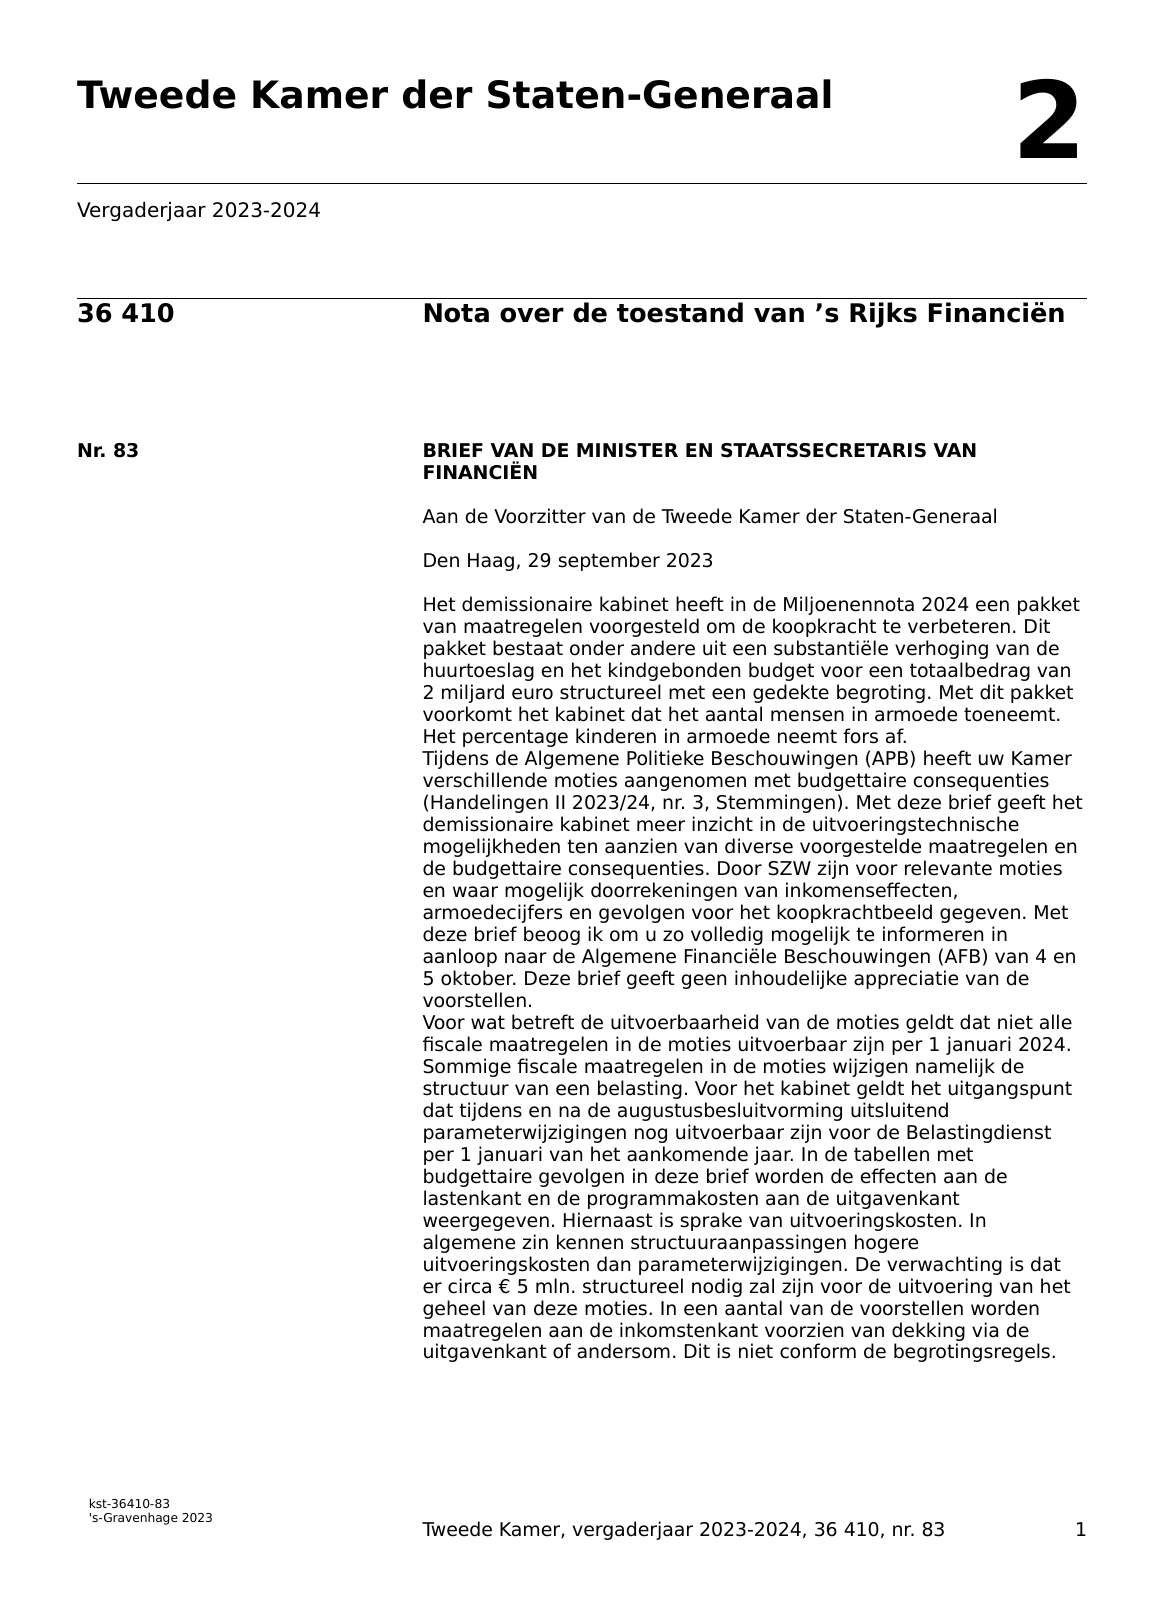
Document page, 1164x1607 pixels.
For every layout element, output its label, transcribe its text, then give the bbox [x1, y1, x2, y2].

text kst-36410-83 [88, 1497, 323, 1511]
subtitle Nr. 83 BRIEF VAN DE MINISTER EN STAATSSECRETARIS VAN FINANCIËN [77, 440, 1087, 484]
table_cell Vergaderjaar 2023-2024 [77, 184, 1087, 298]
subtitle 36 410 Nota over de toestand van ’s Rijks Financiën [77, 299, 1087, 329]
text Tijdens de Algemene Politieke Beschouwingen (APB) heeft uw Kamer verschillende moties aangenomen met budgettaire consequenties (Handelingen II 2023/24, nr. 3, Stemmingen). Met deze brief geeft het demissionaire kabinet meer inzicht in de uitvoeringstechnische mogelijkheden ten aanzien van diverse voorgestelde maatregelen en de budgettaire consequenties. Door SZW zijn voor relevante moties en waar mogelijk doorrekeningen van inkomenseffecten, armoedecijfers en gevolgen voor het koopkrachtbeeld gegeven. Met deze brief beoog ik om u zo volledig mogelijk te informeren in aanloop naar de Algemene Financiële Beschouwingen (AFB) van 4 en 5 oktober. Deze brief geeft geen inhoudelijke appreciatie van de voorstellen. [422, 748, 1087, 1012]
table_header Tweede Kamer der Staten-Generaal [77, 59, 886, 183]
table_header 2 [886, 59, 1087, 183]
text Den Haag, 29 september 2023 [422, 550, 1087, 572]
text Het demissionaire kabinet heeft in de Miljoenennota 2024 een pakket van maatregelen voorgesteld om de koopkracht te verbeteren. Dit pakket bestaat onder andere uit een substantiële verhoging van de huurtoeslag en het kindgebonden budget voor een totaalbedrag van 2 miljard euro structureel met een gedekte begroting. Met dit pakket voorkomt het kabinet dat het aantal mensen in armoede toeneemt. Het percentage kinderen in armoede neemt fors af. [422, 594, 1087, 748]
text Voor wat betreft de uitvoerbaarheid van de moties geldt dat niet alle fiscale maatregelen in de moties uitvoerbaar zijn per 1 januari 2024. Sommige fiscale maatregelen in de moties wijzigen namelijk de structuur van een belasting. Voor het kabinet geldt het uitgangspunt dat tijdens en na de augustusbesluitvorming uitsluitend parameterwijzigingen nog uitvoerbaar zijn voor de Belastingdienst per 1 januari van het aankomende jaar. In de tabellen met budgettaire gevolgen in deze brief worden de effecten aan de lastenkant en de programmakosten aan de uitgavenkant weergegeven. Hiernaast is sprake van uitvoeringskosten. In algemene zin kennen structuuraanpassingen hogere uitvoeringskosten dan parameterwijzigingen. De verwachting is dat er circa € 5 mln. structureel nodig zal zijn voor de uitvoering van het geheel van deze moties. In een aantal van de voorstellen worden maatregelen aan de inkomstenkant voorzien van dekking via de uitgavenkant of andersom. Dit is niet conform de begrotingsregels. [422, 1012, 1087, 1363]
text 's-Gravenhage 2023 [88, 1511, 323, 1525]
text Aan de Voorzitter van de Tweede Kamer der Staten-Generaal [422, 506, 1087, 528]
